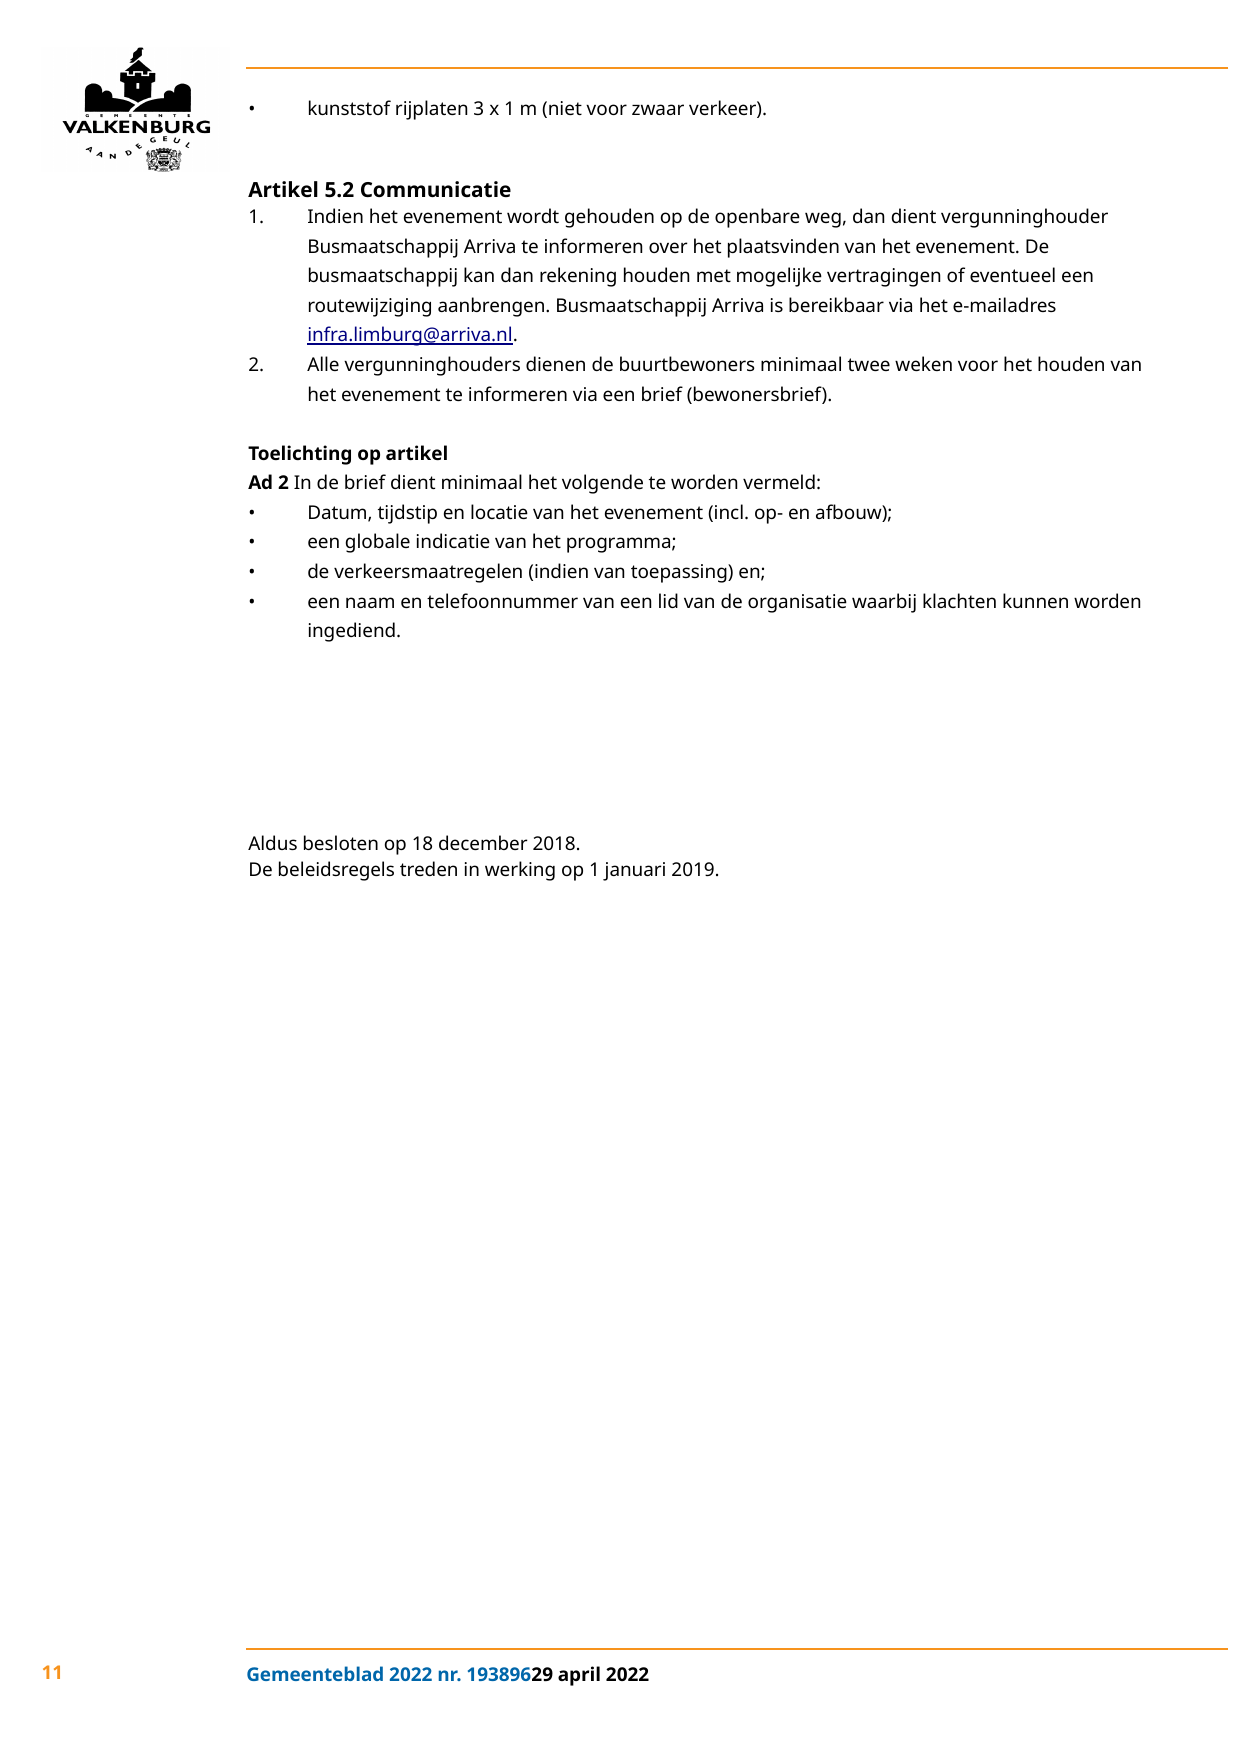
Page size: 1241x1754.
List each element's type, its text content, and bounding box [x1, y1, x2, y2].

list de verkeersmaatregelen (indien van toepassing) en; [248, 558, 1152, 584]
list een globale indicatie van het programma; [248, 529, 1152, 554]
text Aldus besloten op 18 december 2018. [248, 831, 1152, 856]
list Indien het evenement wordt gehouden op de openbare weg, dan dient vergunninghouder Busmaatschappij Arriva te informeren over het plaatsvinden van het evenement. De busmaatschappij kan dan rekening houden met mogelijke vertragingen of eventueel een routewijziging aanbrengen. Busmaatschappij Arriva is bereikbaar via het e-mailadres infra.limburg@arriva.nl. [248, 203, 1152, 347]
text Ad 2 In de brief dient minimaal het volgende te worden vermeld: [248, 469, 1152, 495]
list Alle vergunninghouders dienen de buurtbewoners minimaal twee weken voor het houden van het evenement te informeren via een brief (bewonersbrief). [248, 351, 1152, 406]
list kunststof rijplaten 3 x 1 m (niet voor zwaar verkeer). [248, 95, 1152, 121]
list Datum, tijdstip en locatie van het evenement (incl. op- en afbouw); [248, 499, 1152, 525]
text Artikel 5.2 Communicatie [248, 175, 1152, 203]
picture [41, 47, 231, 172]
list een naam en telefoonnummer van een lid van de organisatie waarbij klachten kunnen worden ingediend. [248, 588, 1152, 643]
text Toelichting op artikel [248, 440, 1152, 466]
text De beleidsregels treden in werking op 1 januari 2019. [248, 856, 1152, 882]
